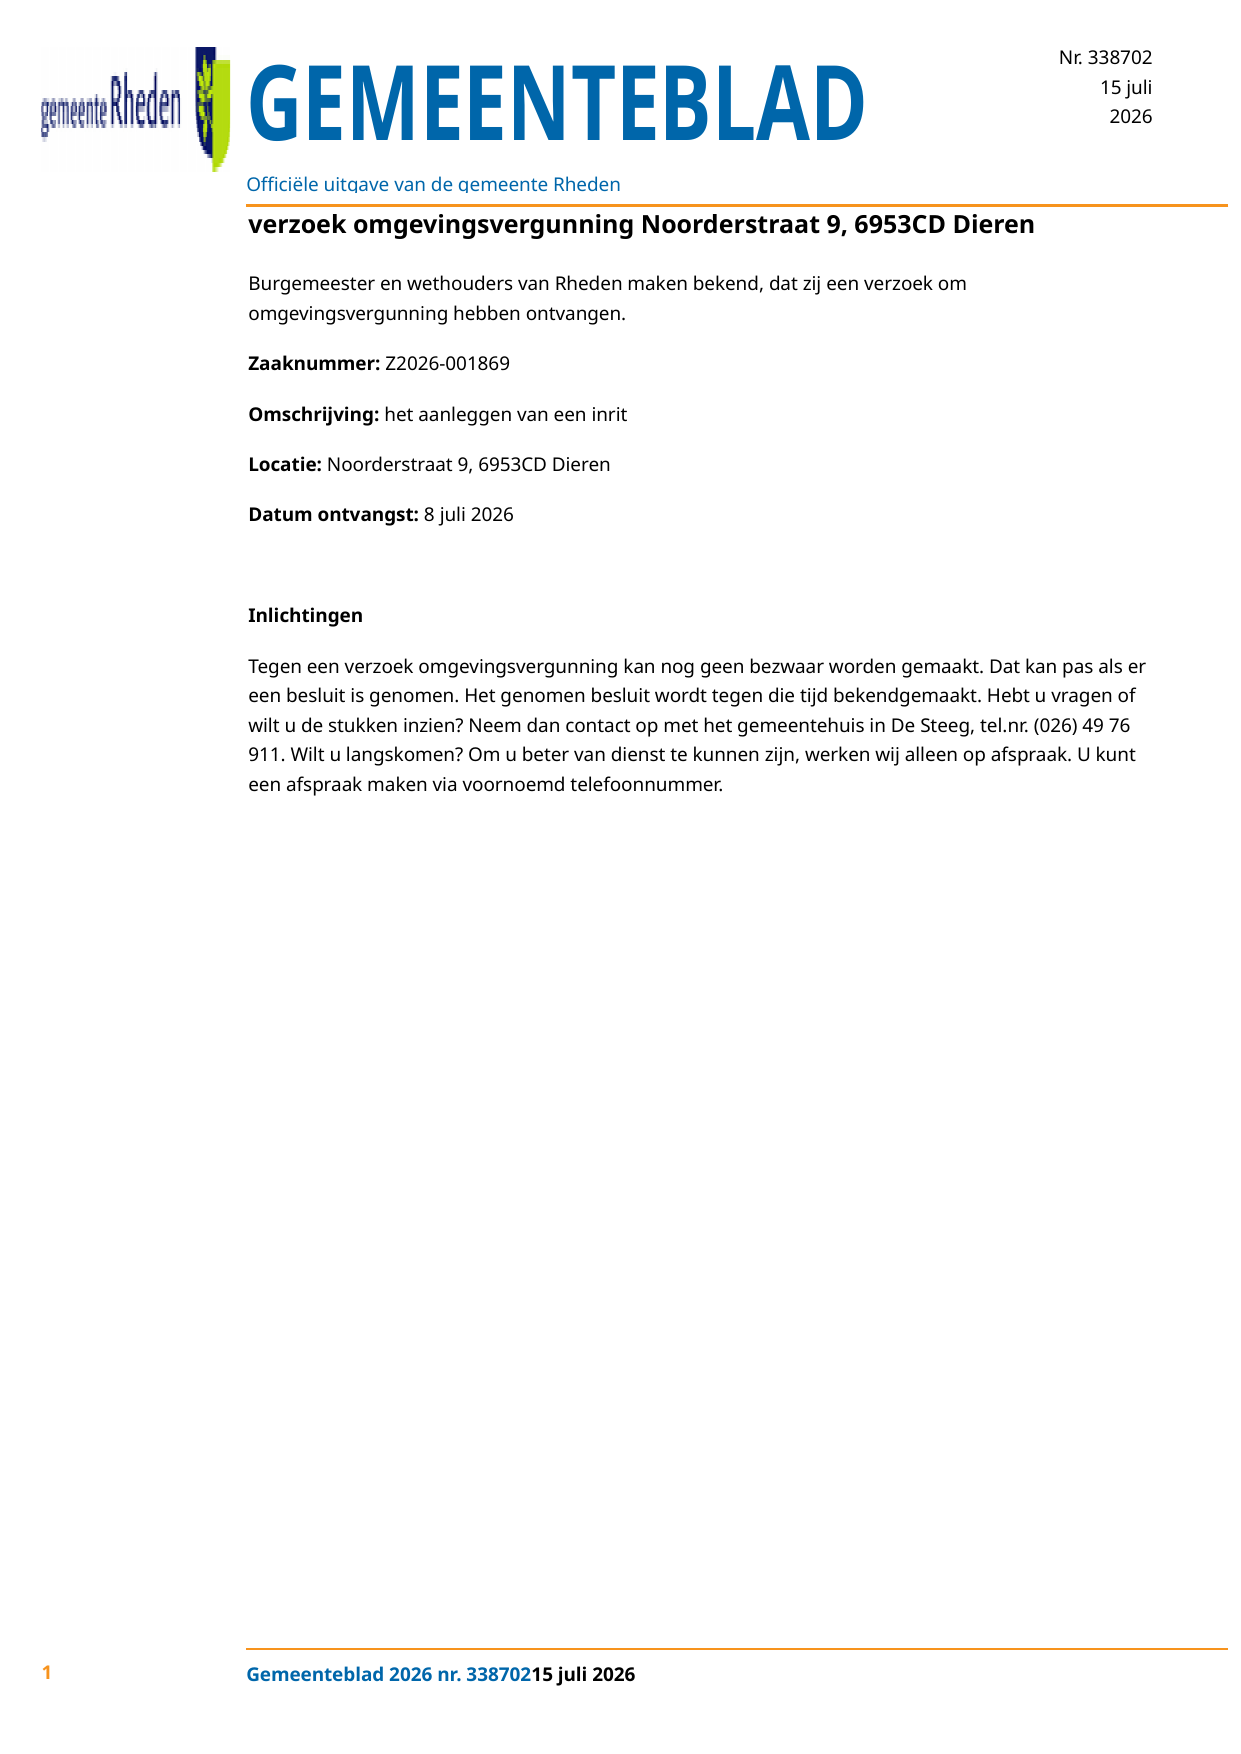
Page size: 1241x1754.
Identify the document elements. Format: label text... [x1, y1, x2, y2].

text Zaaknummer: Z2026-001869 [248, 350, 1152, 376]
text verzoek omgevingsvergunning Noorderstraat 9, 6953CD Dieren [248, 207, 1152, 241]
text Datum ontvangst: 8 juli 2026 [248, 502, 1152, 527]
text Inlichtingen [248, 602, 1152, 628]
text Tegen een verzoek omgevingsvergunning kan nog geen bezwaar worden gemaakt. Dat kan pas als er een besluit is genomen. Het genomen besluit wordt tegen die tijd bekendgemaakt. Hebt u vragen of wilt u de stukken inzien? Neem dan contact op met het gemeentehuis in De Steeg, tel.nr. (026) 49 76 911. Wilt u langskomen? Om u beter van dienst te kunnen zijn, werken wij alleen op afspraak. U kunt een afspraak maken via voornoemd telefoonnummer. [248, 653, 1152, 797]
text Burgemeester en wethouders van Rheden maken bekend, dat zij een verzoek om omgevingsvergunning hebben ontvangen. [248, 270, 1152, 326]
text Locatie: Noorderstraat 9, 6953CD Dieren [248, 451, 1152, 477]
text Omschrijving: het aanleggen van een inrit [248, 401, 1152, 426]
picture [41, 47, 231, 172]
